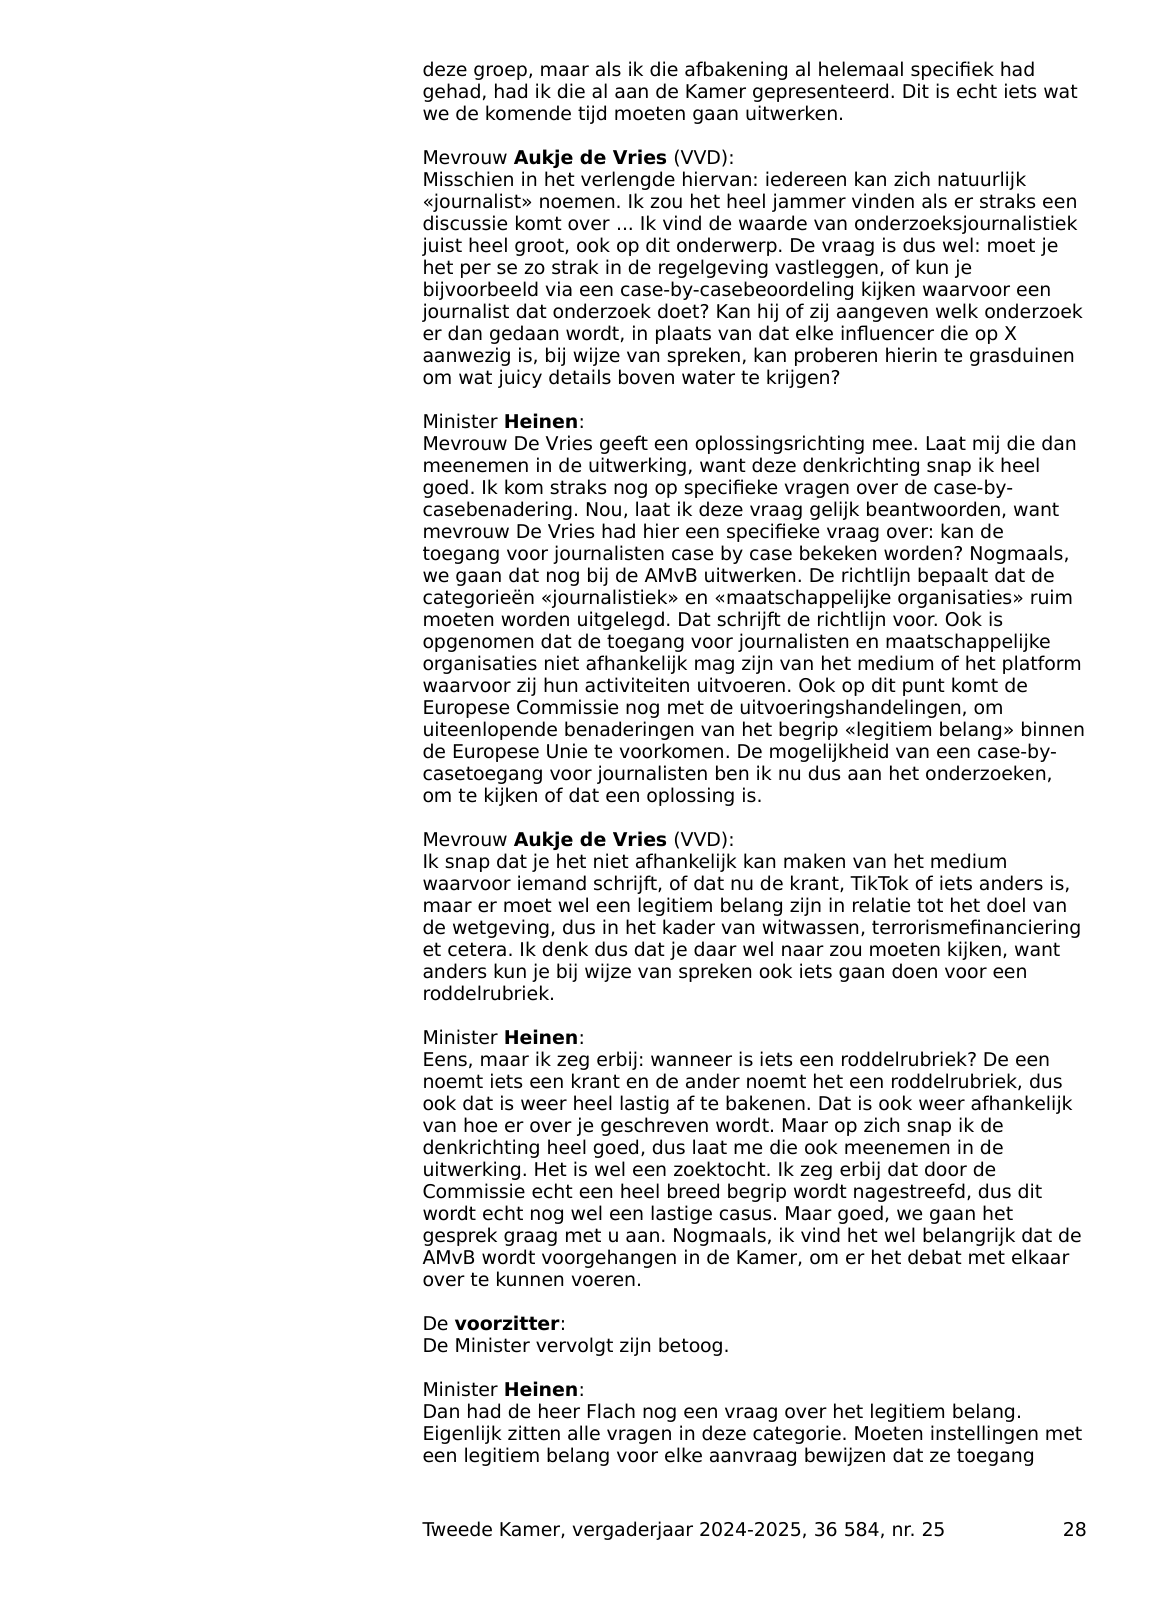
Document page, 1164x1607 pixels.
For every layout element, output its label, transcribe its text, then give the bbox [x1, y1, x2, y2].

text Minister Heinen: [422, 1027, 1087, 1049]
text Minister Heinen: [422, 1379, 1087, 1401]
text Misschien in het verlengde hiervan: iedereen kan zich natuurlijk «journalist» noemen. Ik zou het heel jammer vinden als er straks een discussie komt over ... Ik vind de waarde van onderzoeksjournalistiek juist heel groot, ook op dit onderwerp. De vraag is dus wel: moet je het per se zo strak in de regelgeving vastleggen, of kun je bijvoorbeeld via een case-by-casebeoordeling kijken waarvoor een journalist dat onderzoek doet? Kan hij of zij aangeven welk onderzoek er dan gedaan wordt, in plaats van dat elke influencer die op X aanwezig is, bij wijze van spreken, kan proberen hierin te grasduinen om wat juicy details boven water te krijgen? [422, 169, 1087, 389]
text De voorzitter: [422, 1313, 1087, 1335]
text Eens, maar ik zeg erbij: wanneer is iets een roddelrubriek? De een noemt iets een krant en de ander noemt het een roddelrubriek, dus ook dat is weer heel lastig af te bakenen. Dat is ook weer afhankelijk van hoe er over je geschreven wordt. Maar op zich snap ik de denkrichting heel goed, dus laat me die ook meenemen in de uitwerking. Het is wel een zoektocht. Ik zeg erbij dat door de Commissie echt een heel breed begrip wordt nagestreefd, dus dit wordt echt nog wel een lastige casus. Maar goed, we gaan het gesprek graag met u aan. Nogmaals, ik vind het wel belangrijk dat de AMvB wordt voorgehangen in de Kamer, om er het debat met elkaar over te kunnen voeren. [422, 1049, 1087, 1291]
text Ik snap dat je het niet afhankelijk kan maken van het medium waarvoor iemand schrijft, of dat nu de krant, TikTok of iets anders is, maar er moet wel een legitiem belang zijn in relatie tot het doel van de wetgeving, dus in het kader van witwassen, terrorismefinanciering et cetera. Ik denk dus dat je daar wel naar zou moeten kijken, want anders kun je bij wijze van spreken ook iets gaan doen voor een roddelrubriek. [422, 851, 1087, 1005]
text Mevrouw De Vries geeft een oplossingsrichting mee. Laat mij die dan meenemen in de uitwerking, want deze denkrichting snap ik heel goed. Ik kom straks nog op specifieke vragen over de case-by-casebenadering. Nou, laat ik deze vraag gelijk beantwoorden, want mevrouw De Vries had hier een specifieke vraag over: kan de toegang voor journalisten case by case bekeken worden? Nogmaals, we gaan dat nog bij de AMvB uitwerken. De richtlijn bepaalt dat de categorieën «journalistiek» en «maatschappelijke organisaties» ruim moeten worden uitgelegd. Dat schrijft de richtlijn voor. Ook is opgenomen dat de toegang voor journalisten en maatschappelijke organisaties niet afhankelijk mag zijn van het medium of het platform waarvoor zij hun activiteiten uitvoeren. Ook op dit punt komt de Europese Commissie nog met de uitvoeringshandelingen, om uiteenlopende benaderingen van het begrip «legitiem belang» binnen de Europese Unie te voorkomen. De mogelijkheid van een case-by-casetoegang voor journalisten ben ik nu dus aan het onderzoeken, om te kijken of dat een oplossing is. [422, 433, 1087, 807]
text Dan had de heer Flach nog een vraag over het legitiem belang. Eigenlijk zitten alle vragen in deze categorie. Moeten instellingen met een legitiem belang voor elke aanvraag bewijzen dat ze toegang [422, 1401, 1087, 1467]
text De Minister vervolgt zijn betoog. [422, 1335, 1087, 1357]
text deze groep, maar als ik die afbakening al helemaal specifiek had gehad, had ik die al aan de Kamer gepresenteerd. Dit is echt iets wat we de komende tijd moeten gaan uitwerken. [422, 59, 1087, 125]
text Minister Heinen: [422, 411, 1087, 433]
text Mevrouw Aukje de Vries (VVD): [422, 147, 1087, 169]
text Mevrouw Aukje de Vries (VVD): [422, 829, 1087, 851]
